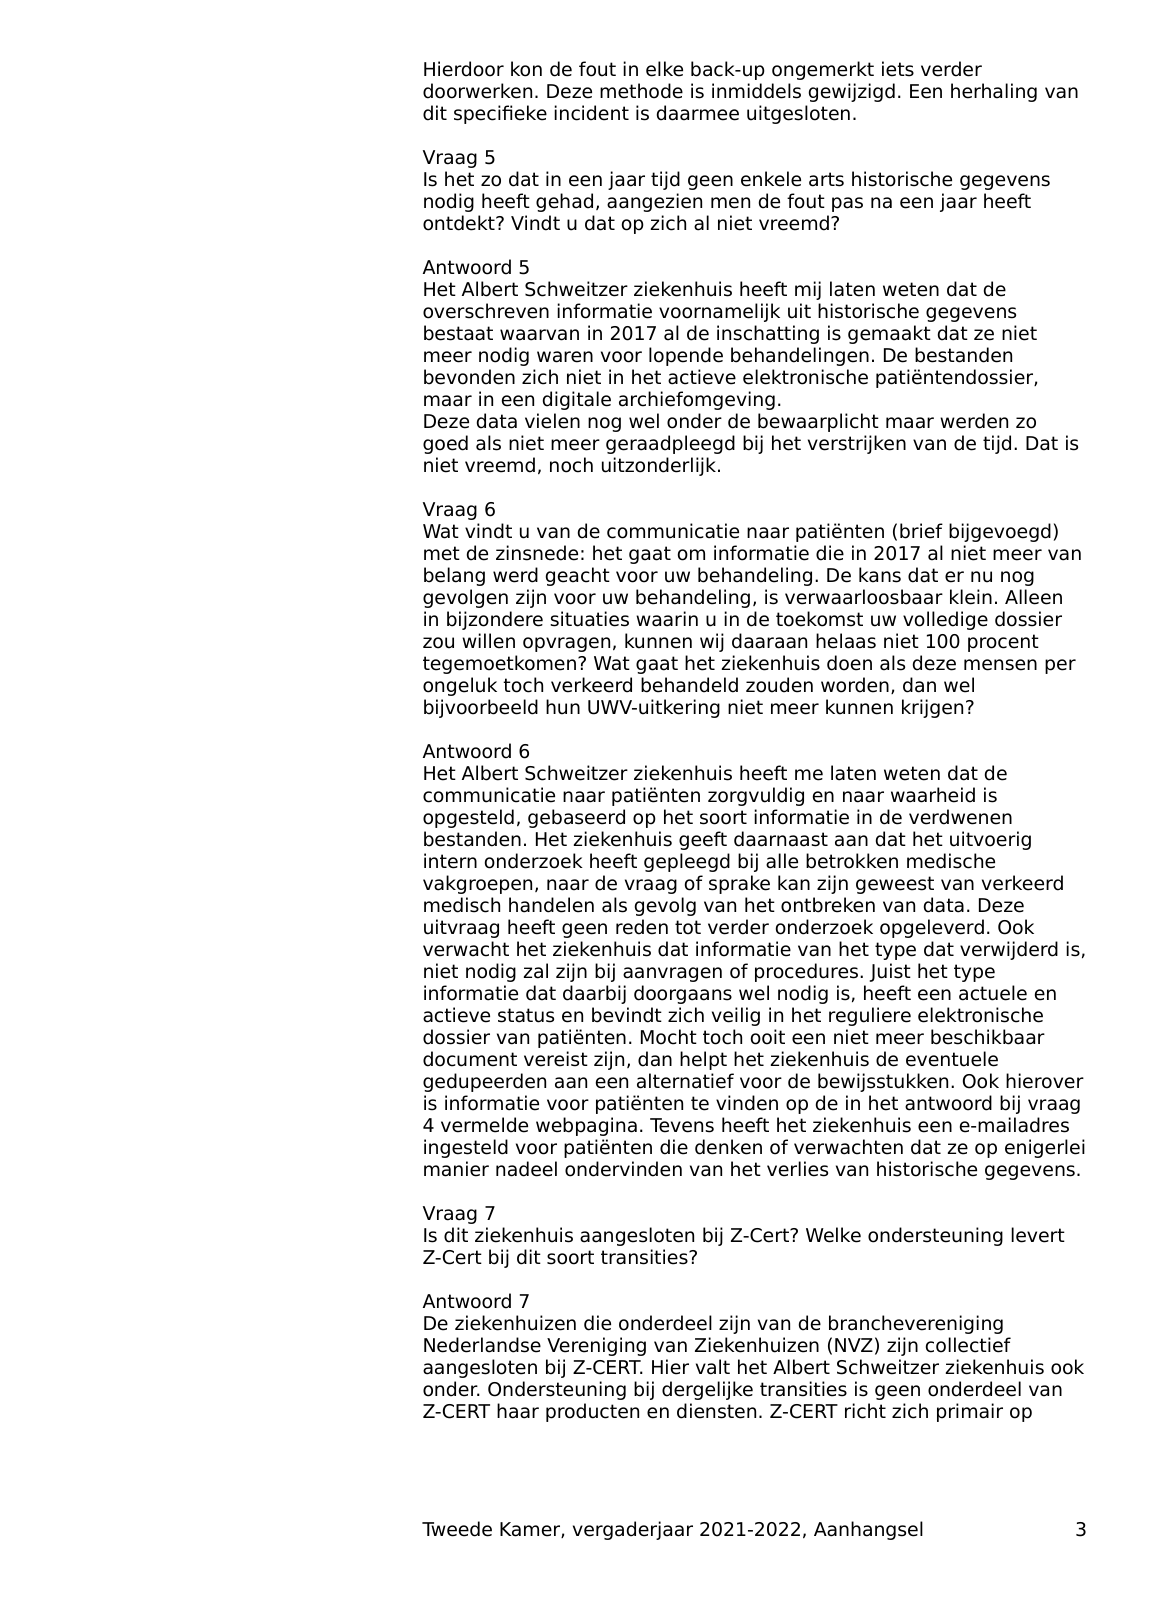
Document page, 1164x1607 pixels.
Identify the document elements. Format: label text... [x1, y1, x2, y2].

text Vraag 5 [422, 147, 1087, 169]
text Is het zo dat in een jaar tijd geen enkele arts historische gegevens nodig heeft gehad, aangezien men de fout pas na een jaar heeft ontdekt? Vindt u dat op zich al niet vreemd? [422, 169, 1087, 235]
text Het Albert Schweitzer ziekenhuis heeft mij laten weten dat de overschreven informatie voornamelijk uit historische gegevens bestaat waarvan in 2017 al de inschatting is gemaakt dat ze niet meer nodig waren voor lopende behandelingen. De bestanden bevonden zich niet in het actieve elektronische patiëntendossier, maar in een digitale archiefomgeving. [422, 279, 1087, 411]
text Is dit ziekenhuis aangesloten bij Z-Cert? Welke ondersteuning levert Z-Cert bij dit soort transities? [422, 1225, 1087, 1269]
text Antwoord 5 [422, 257, 1087, 279]
text Wat vindt u van de communicatie naar patiënten (brief bijgevoegd) met de zinsnede: het gaat om informatie die in 2017 al niet meer van belang werd geacht voor uw behandeling. De kans dat er nu nog gevolgen zijn voor uw behandeling, is verwaarloosbaar klein. Alleen in bijzondere situaties waarin u in de toekomst uw volledige dossier zou willen opvragen, kunnen wij daaraan helaas niet 100 procent tegemoetkomen? Wat gaat het ziekenhuis doen als deze mensen per ongeluk toch verkeerd behandeld zouden worden, dan wel bijvoorbeeld hun UWV-uitkering niet meer kunnen krijgen? [422, 521, 1087, 719]
text Vraag 7 [422, 1203, 1087, 1225]
text Antwoord 7 [422, 1291, 1087, 1313]
text Vraag 6 [422, 499, 1087, 521]
text Deze data vielen nog wel onder de bewaarplicht maar werden zo goed als niet meer geraadpleegd bij het verstrijken van de tijd. Dat is niet vreemd, noch uitzonderlijk. [422, 411, 1087, 477]
text Hierdoor kon de fout in elke back-up ongemerkt iets verder doorwerken. Deze methode is inmiddels gewijzigd. Een herhaling van dit specifieke incident is daarmee uitgesloten. [422, 59, 1087, 125]
text Het Albert Schweitzer ziekenhuis heeft me laten weten dat de communicatie naar patiënten zorgvuldig en naar waarheid is opgesteld, gebaseerd op het soort informatie in de verdwenen bestanden. Het ziekenhuis geeft daarnaast aan dat het uitvoerig intern onderzoek heeft gepleegd bij alle betrokken medische vakgroepen, naar de vraag of sprake kan zijn geweest van verkeerd medisch handelen als gevolg van het ontbreken van data. Deze uitvraag heeft geen reden tot verder onderzoek opgeleverd. Ook verwacht het ziekenhuis dat informatie van het type dat verwijderd is, niet nodig zal zijn bij aanvragen of procedures. Juist het type informatie dat daarbij doorgaans wel nodig is, heeft een actuele en actieve status en bevindt zich veilig in het reguliere elektronische dossier van patiënten. Mocht toch ooit een niet meer beschikbaar document vereist zijn, dan helpt het ziekenhuis de eventuele gedupeerden aan een alternatief voor de bewijsstukken. Ook hierover is informatie voor patiënten te vinden op de in het antwoord bij vraag 4 vermelde webpagina. Tevens heeft het ziekenhuis een e-mailadres ingesteld voor patiënten die denken of verwachten dat ze op enigerlei manier nadeel ondervinden van het verlies van historische gegevens. [422, 763, 1087, 1181]
text Antwoord 6 [422, 741, 1087, 763]
text De ziekenhuizen die onderdeel zijn van de branchevereniging Nederlandse Vereniging van Ziekenhuizen (NVZ) zijn collectief aangesloten bij Z-CERT. Hier valt het Albert Schweitzer ziekenhuis ook onder. Ondersteuning bij dergelijke transities is geen onderdeel van Z-CERT haar producten en diensten. Z-CERT richt zich primair op [422, 1313, 1087, 1423]
